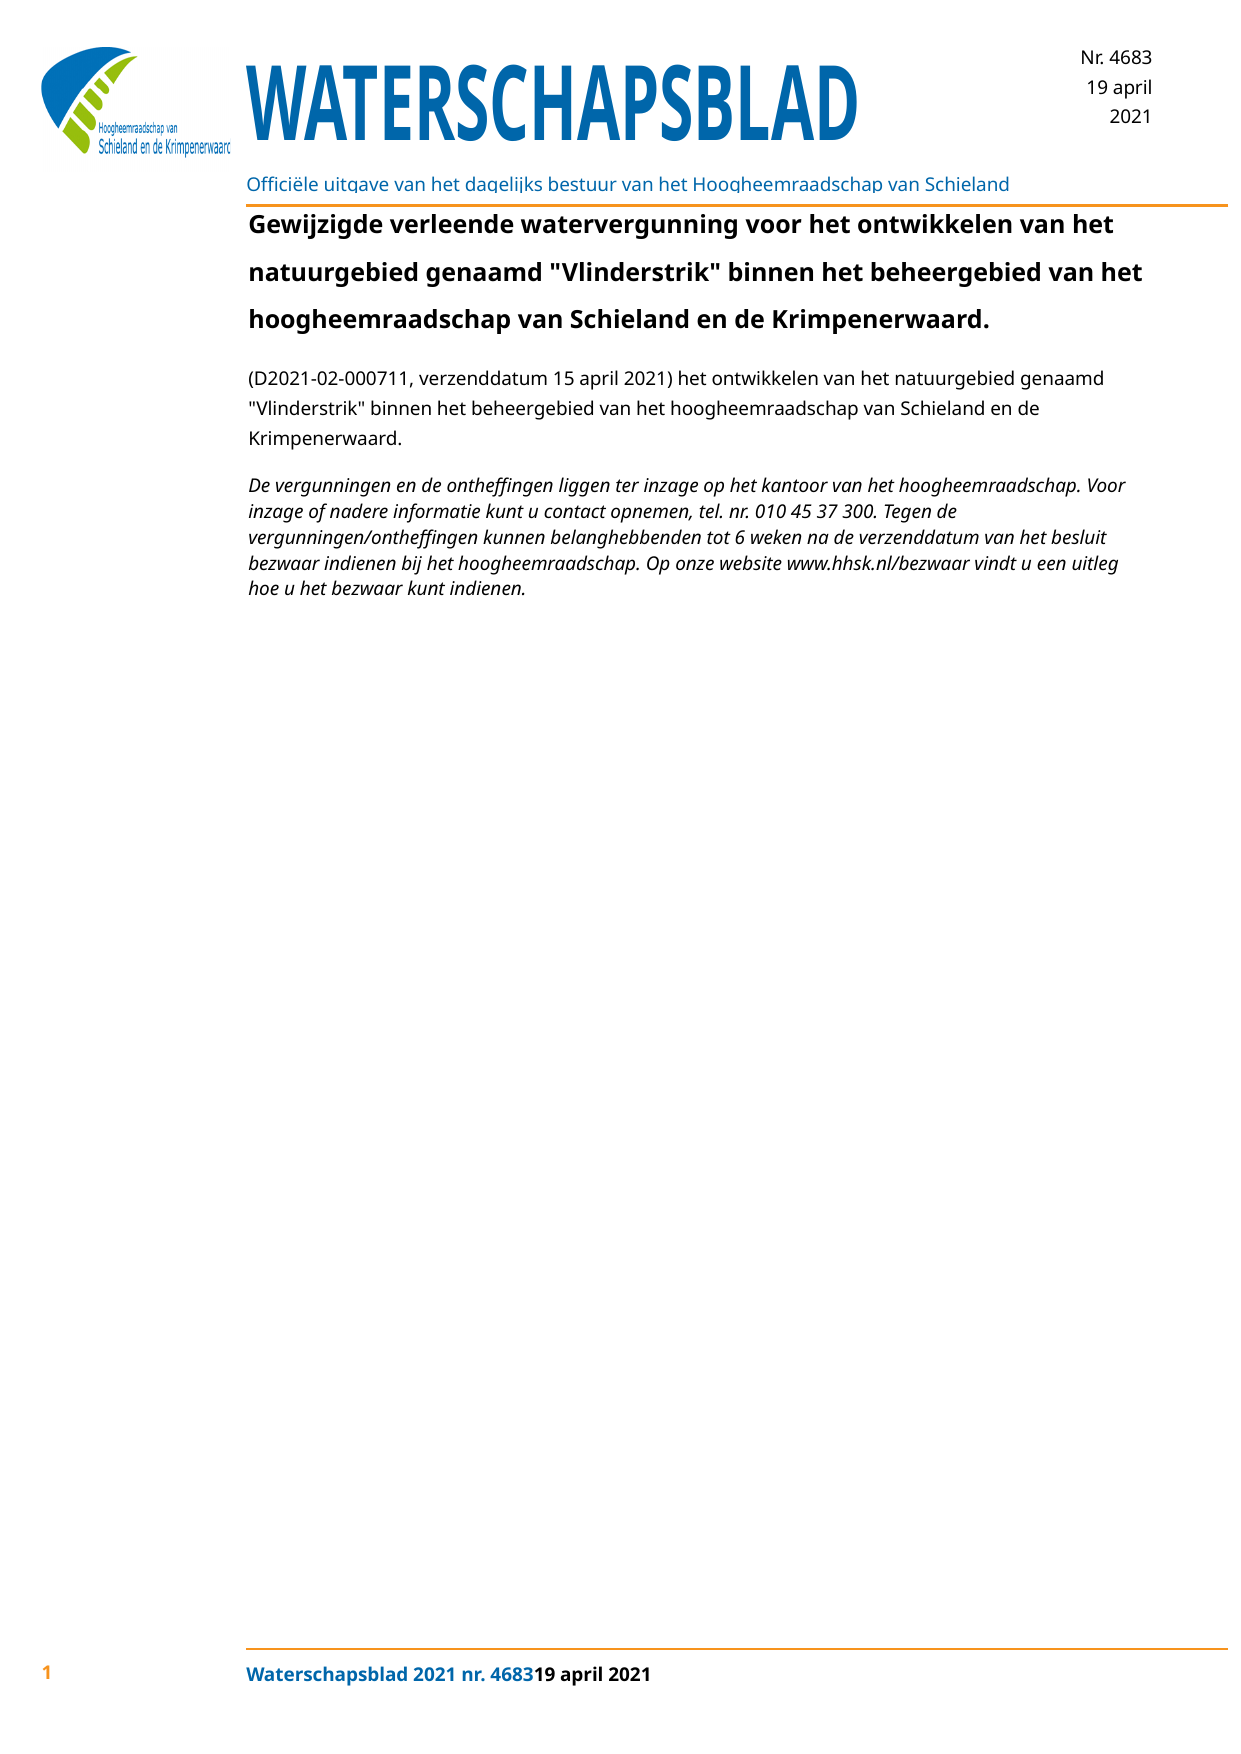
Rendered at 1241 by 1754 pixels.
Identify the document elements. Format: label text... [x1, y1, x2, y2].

text Gewijzigde verleende watervergunning voor het ontwikkelen van het natuurgebied genaamd "Vlinderstrik" binnen het beheergebied van het hoogheemraadschap van Schieland en de Krimpenerwaard. [248, 207, 1152, 336]
text (D2021-02-000711, verzenddatum 15 april 2021) het ontwikkelen van het natuurgebied genaamd "Vlinderstrik" binnen het beheergebied van het hoogheemraadschap van Schieland en de Krimpenerwaard. [248, 366, 1152, 450]
picture [41, 47, 231, 172]
text De vergunningen en de ontheffingen liggen ter inzage op het kantoor van het hoogheemraadschap. Voor inzage of nadere informatie kunt u contact opnemen, tel. nr. 010 45 37 300. Tegen de vergunningen/ontheffingen kunnen belanghebbenden tot 6 weken na de verzenddatum van het besluit bezwaar indienen bij het hoogheemraadschap. Op onze website www.hhsk.nl/bezwaar vindt u een uitleg hoe u het bezwaar kunt indienen. [248, 472, 1152, 601]
